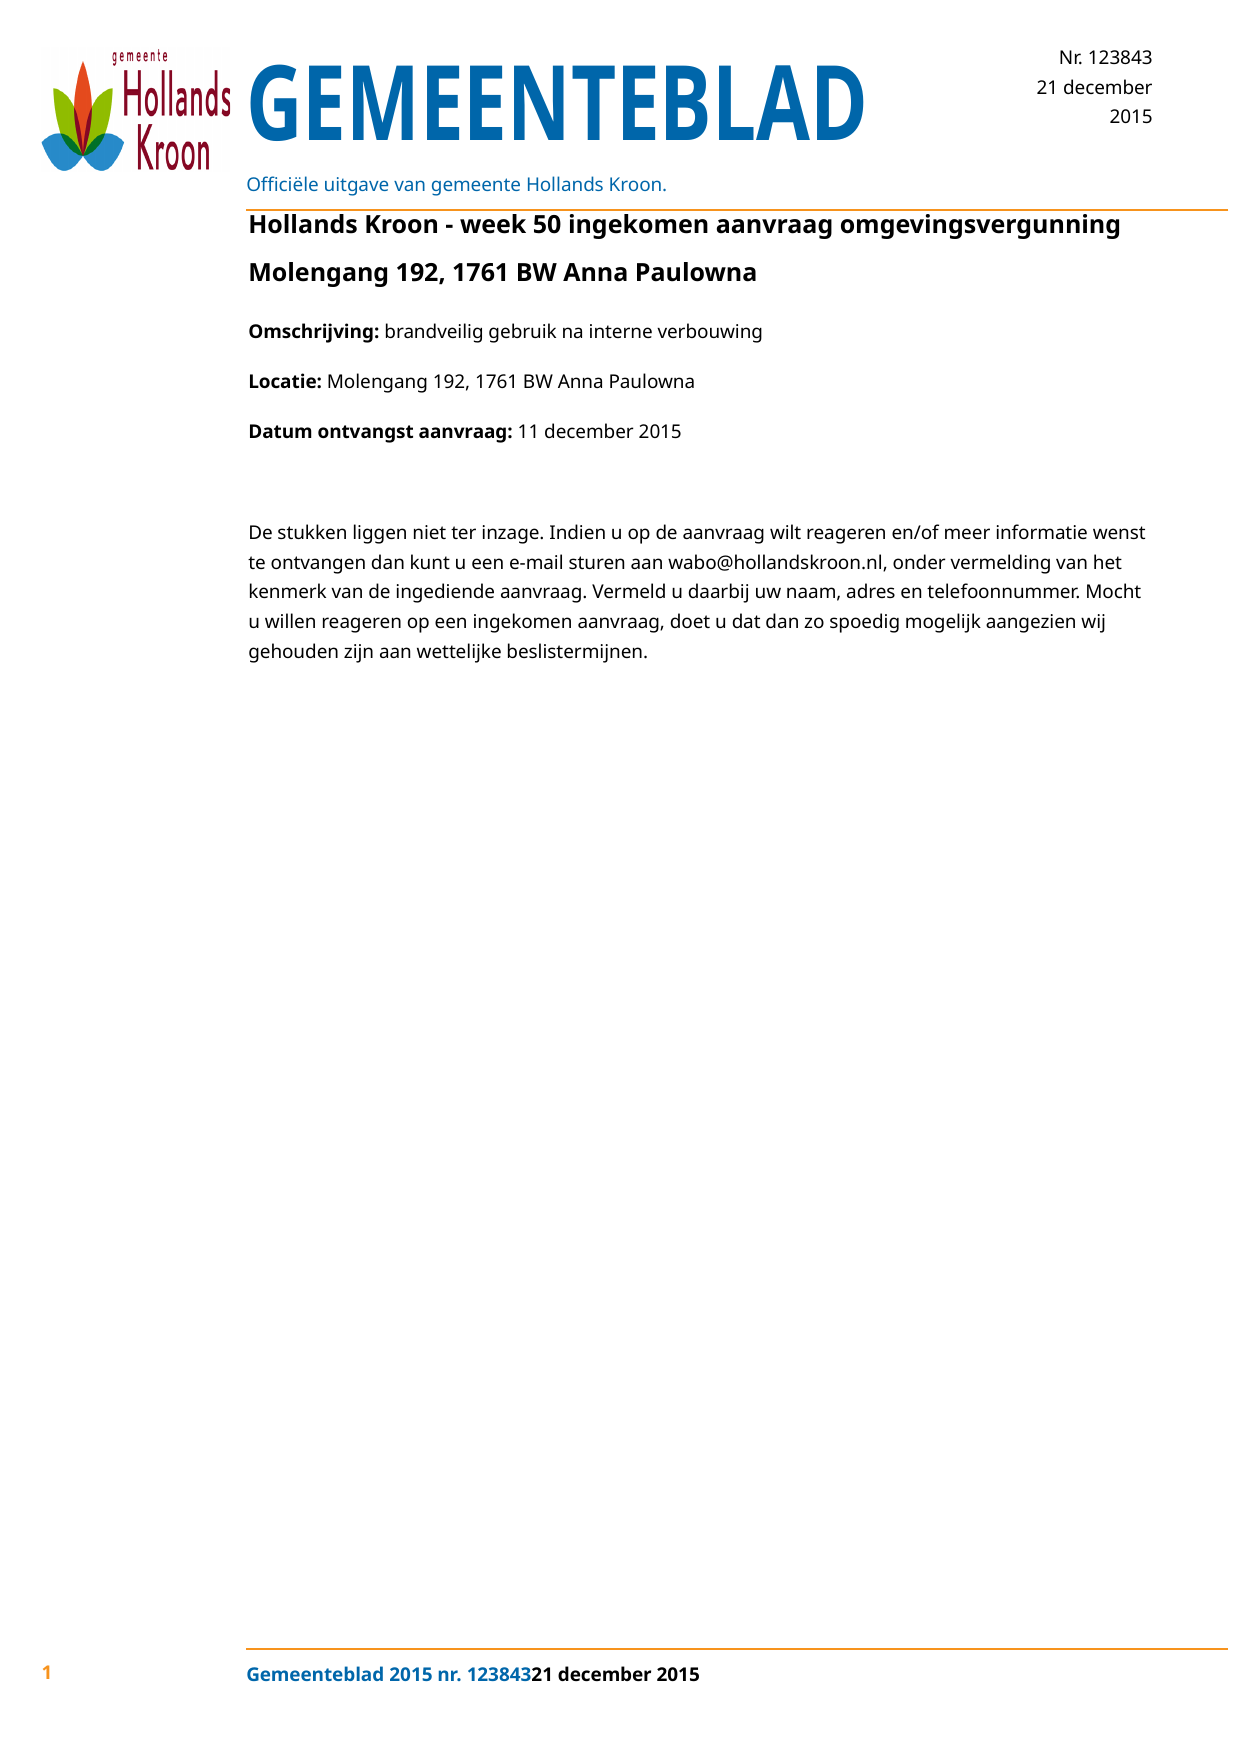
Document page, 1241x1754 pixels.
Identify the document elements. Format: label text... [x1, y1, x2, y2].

picture [41, 47, 231, 172]
text Locatie: Molengang 192, 1761 BW Anna Paulowna [248, 368, 1152, 394]
text Datum ontvangst aanvraag: 11 december 2015 [248, 419, 1152, 444]
text Omschrijving: brandveilig gebruik na interne verbouwing [248, 318, 1152, 344]
text Hollands Kroon - week 50 ingekomen aanvraag omgevingsvergunning Molengang 192, 1761 BW Anna Paulowna [248, 211, 1152, 288]
text De stukken liggen niet ter inzage. Indien u op de aanvraag wilt reageren en/of meer informatie wenst te ontvangen dan kunt u een e-mail sturen aan wabo@hollandskroon.nl, onder vermelding van het kenmerk van de ingediende aanvraag. Vermeld u daarbij uw naam, adres en telefoonnummer. Mocht u willen reageren op een ingekomen aanvraag, doet u dat dan zo spoedig mogelijk aangezien wij gehouden zijn aan wettelijke beslistermijnen. [248, 519, 1152, 664]
